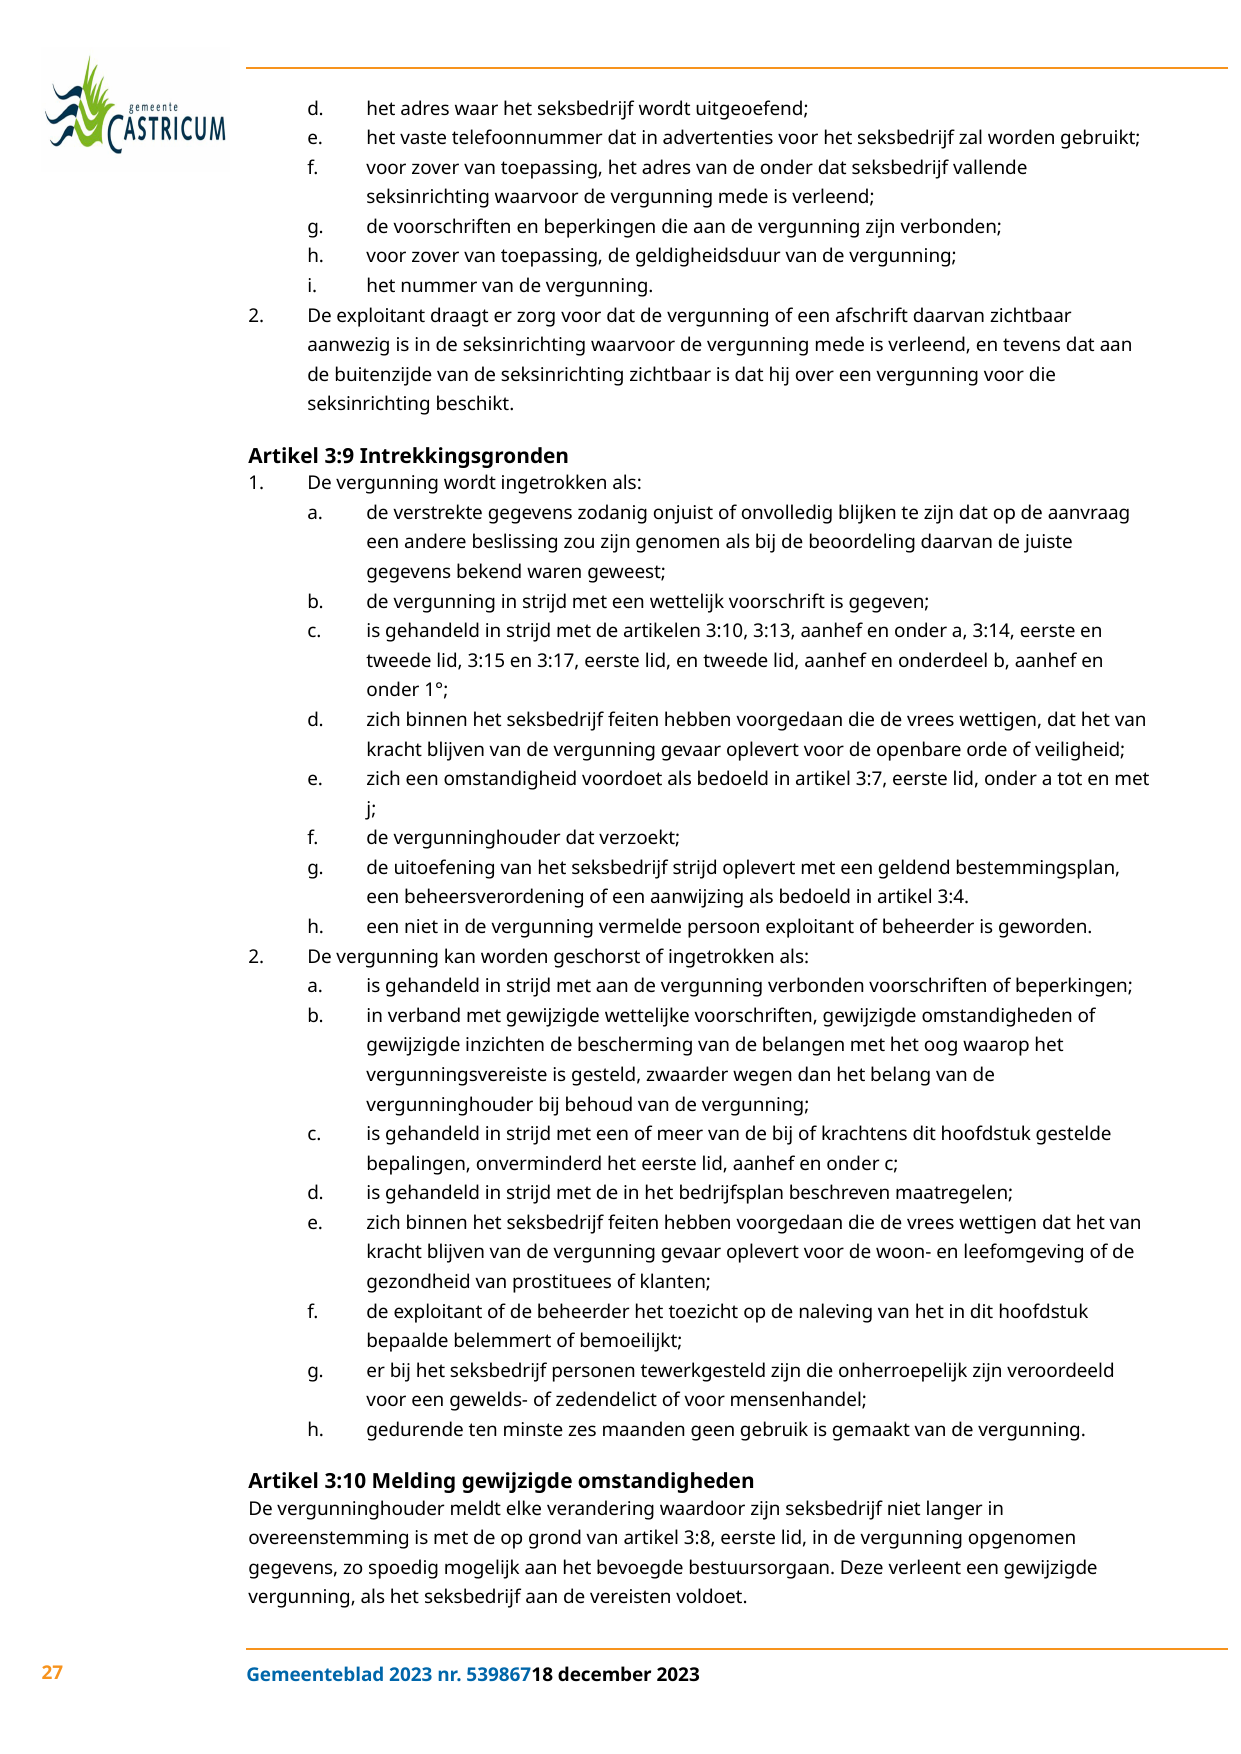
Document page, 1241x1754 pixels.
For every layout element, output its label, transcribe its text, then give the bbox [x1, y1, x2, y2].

list gedurende ten minste zes maanden geen gebruik is gemaakt van de vergunning. [307, 1416, 1152, 1442]
list het nummer van de vergunning. [307, 272, 1152, 298]
text Artikel 3:9 Intrekkingsgronden [248, 441, 1152, 469]
list voor zover van toepassing, de geldigheidsduur van de vergunning; [307, 243, 1152, 268]
list De exploitant draagt er zorg voor dat de vergunning of een afschrift daarvan zichtbaar aanwezig is in de seksinrichting waarvoor de vergunning mede is verleend, en tevens dat aan de buitenzijde van de seksinrichting zichtbaar is dat hij over een vergunning voor die seksinrichting beschikt. [248, 302, 1152, 416]
list de vergunning in strijd met een wettelijk voorschrift is gegeven; [307, 588, 1152, 613]
list de exploitant of de beheerder het toezicht op de naleving van het in dit hoofdstuk bepaalde belemmert of bemoeilijkt; [307, 1298, 1152, 1353]
list de uitoefening van het seksbedrijf strijd oplevert met een geldend bestemmingsplan, een beheersverordening of een aanwijzing als bedoeld in artikel 3:4. [307, 854, 1152, 909]
list voor zover van toepassing, het adres van de onder dat seksbedrijf vallende seksinrichting waarvoor de vergunning mede is verleend; [307, 154, 1152, 209]
list is gehandeld in strijd met een of meer van de bij of krachtens dit hoofdstuk gestelde bepalingen, onverminderd het eerste lid, aanhef en onder c; [307, 1120, 1152, 1176]
list is gehandeld in strijd met aan de vergunning verbonden voorschriften of beperkingen; [307, 972, 1152, 998]
list de vergunninghouder dat verzoekt; [307, 824, 1152, 850]
list is gehandeld in strijd met de artikelen 3:10, 3:13, aanhef en onder a, 3:14, eerste en tweede lid, 3:15 en 3:17, eerste lid, en tweede lid, aanhef en onderdeel b, aanhef en onder 1°; [307, 617, 1152, 702]
list De vergunning wordt ingetrokken als: [248, 469, 1152, 495]
list de voorschriften en beperkingen die aan de vergunning zijn verbonden; [307, 213, 1152, 239]
list het adres waar het seksbedrijf wordt uitgeoefend; [307, 95, 1152, 121]
text Artikel 3:10 Melding gewijzigde omstandigheden [248, 1467, 1152, 1495]
text De vergunninghouder meldt elke verandering waardoor zijn seksbedrijf niet langer in overeenstemming is met de op grond van artikel 3:8, eerste lid, in de vergunning opgenomen gegevens, zo spoedig mogelijk aan het bevoegde bestuursorgaan. Deze verleent een gewijzigde vergunning, als het seksbedrijf aan de vereisten voldoet. [248, 1495, 1152, 1609]
picture [41, 47, 231, 172]
list er bij het seksbedrijf personen tewerkgesteld zijn die onherroepelijk zijn veroordeeld voor een gewelds- of zedendelict of voor mensenhandel; [307, 1357, 1152, 1412]
list zich binnen het seksbedrijf feiten hebben voorgedaan die de vrees wettigen dat het van kracht blijven van de vergunning gevaar oplevert voor de woon- en leefomgeving of de gezondheid van prostituees of klanten; [307, 1209, 1152, 1294]
list in verband met gewijzigde wettelijke voorschriften, gewijzigde omstandigheden of gewijzigde inzichten de bescherming van de belangen met het oog waarop het vergunningsvereiste is gesteld, zwaarder wegen dan het belang van de vergunninghouder bij behoud van de vergunning; [307, 1002, 1152, 1116]
list De vergunning kan worden geschorst of ingetrokken als: [248, 943, 1152, 968]
list zich binnen het seksbedrijf feiten hebben voorgedaan die de vrees wettigen, dat het van kracht blijven van de vergunning gevaar oplevert voor de openbare orde of veiligheid; [307, 706, 1152, 761]
list de verstrekte gegevens zodanig onjuist of onvolledig blijken te zijn dat op de aanvraag een andere beslissing zou zijn genomen als bij de beoordeling daarvan de juiste gegevens bekend waren geweest; [307, 499, 1152, 584]
list een niet in de vergunning vermelde persoon exploitant of beheerder is geworden. [307, 913, 1152, 939]
list is gehandeld in strijd met de in het bedrijfsplan beschreven maatregelen; [307, 1179, 1152, 1205]
list zich een omstandigheid voordoet als bedoeld in artikel 3:7, eerste lid, onder a tot en met j; [307, 765, 1152, 821]
list het vaste telefoonnummer dat in advertenties voor het seksbedrijf zal worden gebruikt; [307, 124, 1152, 150]
